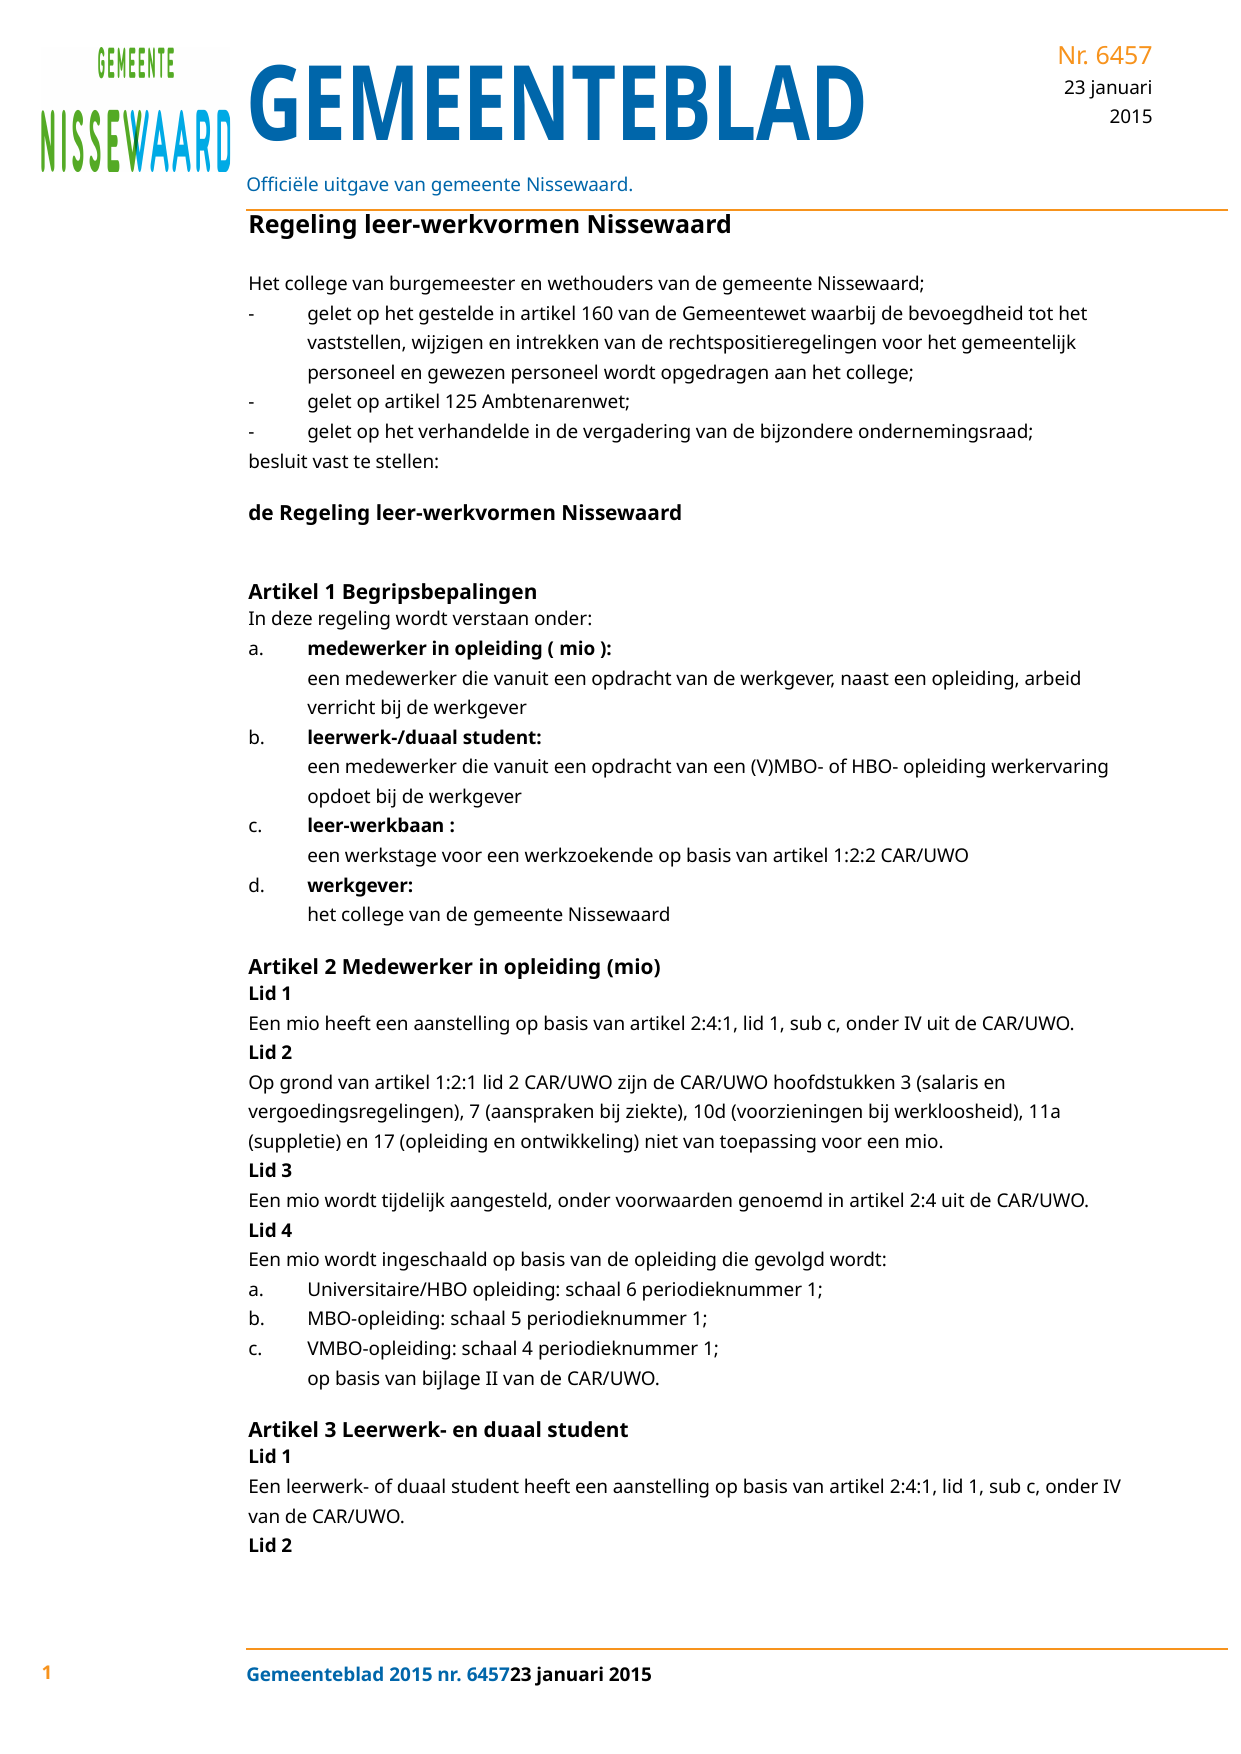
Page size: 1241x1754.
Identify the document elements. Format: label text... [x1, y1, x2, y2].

text Een mio wordt ingeschaald op basis van de opleiding die gevolgd wordt: [248, 1246, 1152, 1272]
text Lid 2 [248, 1532, 1152, 1558]
text Een mio wordt tijdelijk aangesteld, onder voorwaarden genoemd in artikel 2:4 uit de CAR/UWO. [248, 1187, 1152, 1213]
list MBO-opleiding: schaal 5 periodieknummer 1; [248, 1306, 1152, 1331]
list werkgever: [248, 872, 1152, 897]
list VMBO-opleiding: schaal 4 periodieknummer 1; [248, 1335, 1152, 1361]
list medewerker in opleiding ( mio ): [248, 635, 1152, 661]
list een medewerker die vanuit een opdracht van de werkgever, naast een opleiding, arbeid verricht bij de werkgever [248, 665, 1152, 720]
text Een mio heeft een aanstelling op basis van artikel 2:4:1, lid 1, sub c, onder IV uit de CAR/UWO. [248, 1010, 1152, 1036]
picture [41, 47, 231, 172]
picture [176, 157, 187, 172]
text Lid 1 [248, 1444, 1152, 1469]
picture [154, 157, 165, 172]
list een medewerker die vanuit een opdracht van een (V)MBO- of HBO- opleiding werkervaring opdoet bij de werkgever [248, 753, 1152, 809]
list een werkstage voor een werkzoekende op basis van artikel 1:2:2 CAR/UWO [248, 842, 1152, 868]
picture [222, 122, 227, 160]
list gelet op het verhandelde in de vergadering van de bijzondere ondernemingsraad; [248, 418, 1152, 444]
list het college van de gemeente Nissewaard [248, 901, 1152, 927]
list gelet op het gestelde in artikel 160 van de Gemeentewet waarbij de bevoegdheid tot het vaststellen, wijzigen en intrekken van de rechtspositieregelingen voor het gemeentelijk personeel en gewezen personeel wordt opgedragen aan het college; [248, 300, 1152, 385]
text Artikel 3 Leerwerk- en duaal student [248, 1415, 1152, 1444]
list op basis van bijlage II van de CAR/UWO. [248, 1365, 1152, 1391]
text Lid 2 [248, 1039, 1152, 1065]
text Lid 3 [248, 1158, 1152, 1183]
picture [201, 122, 206, 138]
text Lid 4 [248, 1217, 1152, 1243]
text Regeling leer-werkvormen Nissewaard [248, 211, 1152, 241]
text In deze regeling wordt verstaan onder: [248, 606, 1152, 631]
text Een leerwerk- of duaal student heeft een aanstelling op basis van artikel 2:4:1, lid 1, sub c, onder IV van de CAR/UWO. [248, 1473, 1152, 1528]
list Universitaire/HBO opleiding: schaal 6 periodieknummer 1; [248, 1276, 1152, 1302]
picture [200, 151, 206, 172]
text Op grond van artikel 1:2:1 lid 2 CAR/UWO zijn de CAR/UWO hoofdstukken 3 (salaris en vergoedingsregelingen), 7 (aanspraken bij ziekte), 10d (voorzieningen bij werkloosheid), 11a (suppletie) en 17 (opleiding en ontwikkeling) niet van toepassing voor een mio. [248, 1069, 1152, 1154]
text Artikel 1 Begripsbepalingen [248, 577, 1152, 606]
text Artikel 2 Medewerker in opleiding (mio) [248, 952, 1152, 980]
list leerwerk-/duaal student: [248, 724, 1152, 749]
text Lid 1 [248, 980, 1152, 1006]
text besluit vast te stellen: [248, 448, 1152, 473]
list leer-werkbaan : [248, 813, 1152, 838]
text Het college van burgemeester en wethouders van de gemeente Nissewaard; [248, 270, 1152, 296]
list gelet op artikel 125 Ambtenarenwet; [248, 389, 1152, 414]
text de Regeling leer-werkvormen Nissewaard [248, 498, 1152, 527]
